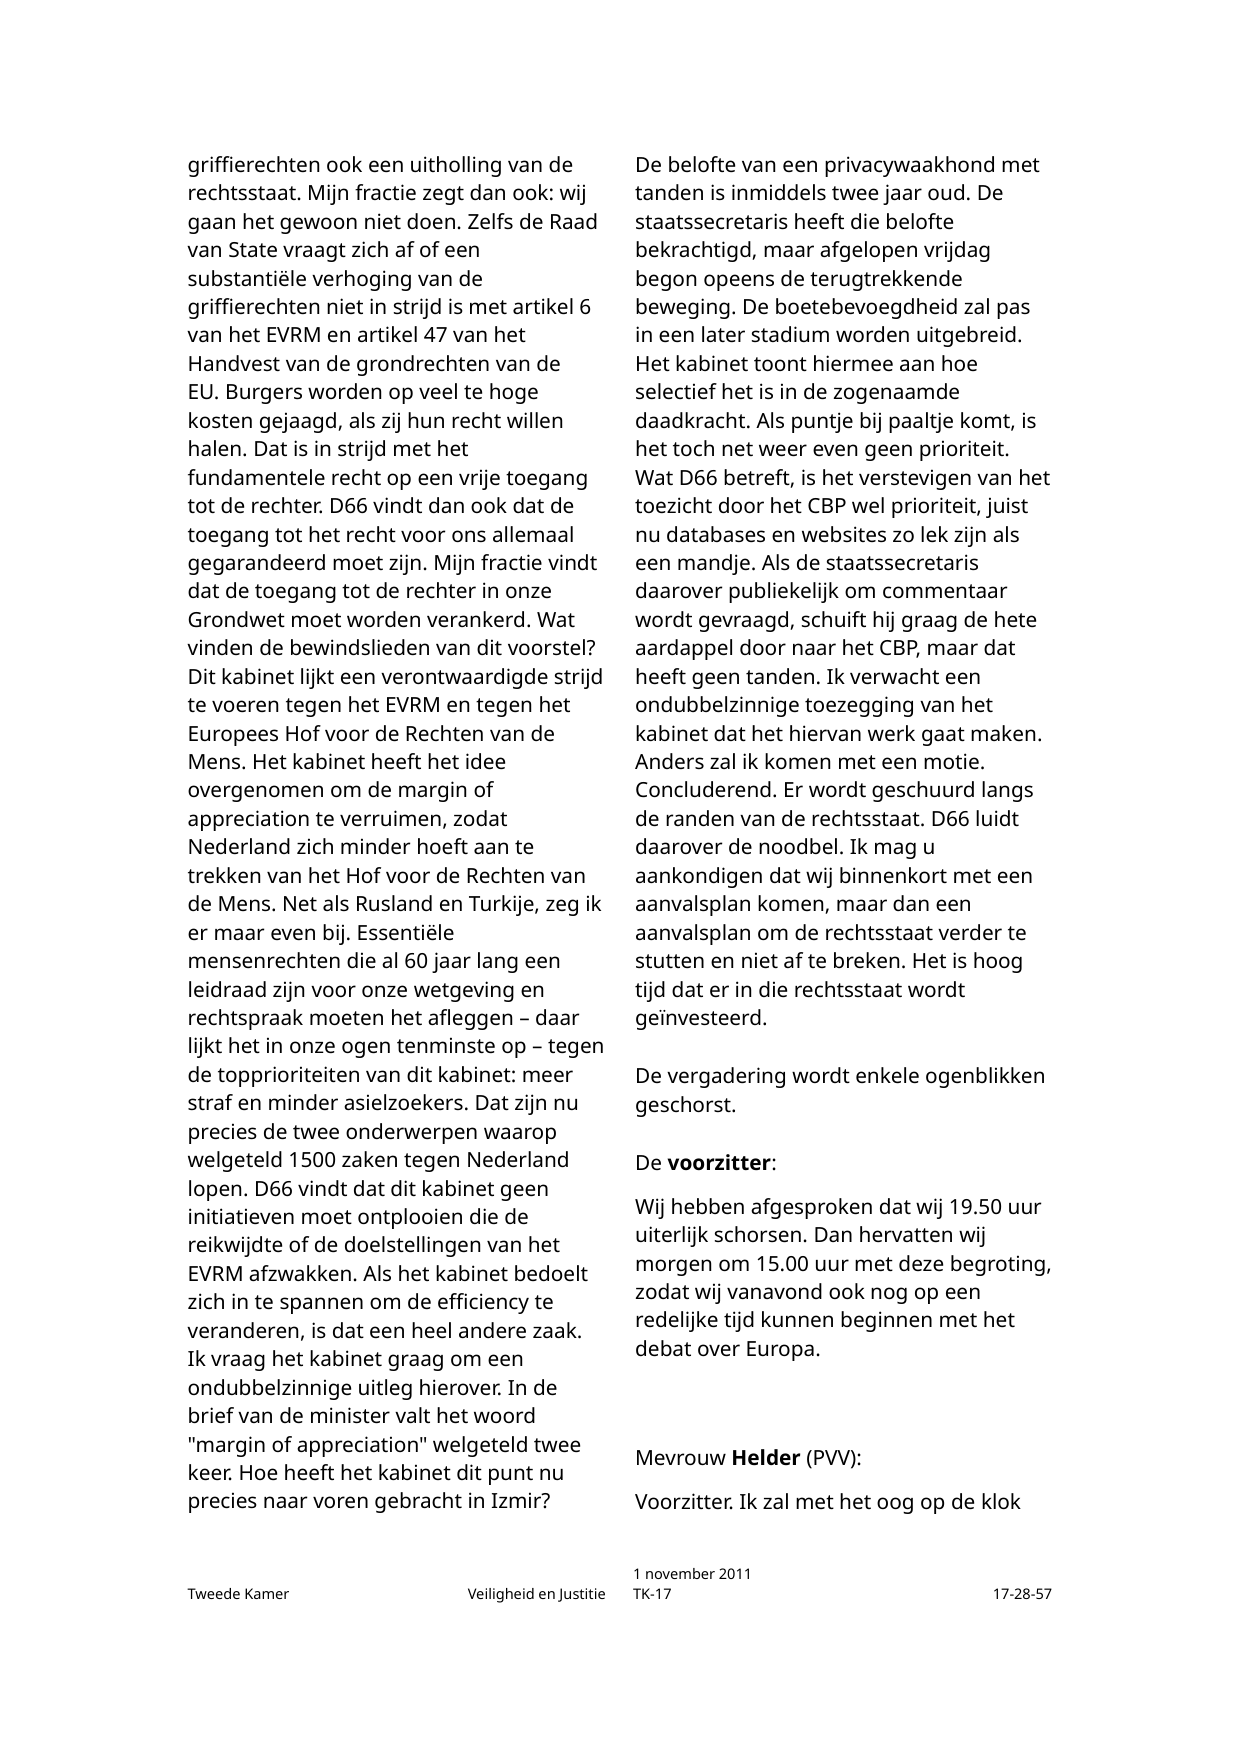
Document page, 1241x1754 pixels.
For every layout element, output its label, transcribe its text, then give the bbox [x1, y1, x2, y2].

text De belofte van een privacywaakhond met tanden is inmiddels twee jaar oud. De staatssecretaris heeft die belofte bekrachtigd, maar afgelopen vrijdag begon opeens de terugtrekkende beweging. De boetebevoegdheid zal pas in een later stadium worden uitgebreid. Het kabinet toont hiermee aan hoe selectief het is in de zogenaamde daadkracht. Als puntje bij paaltje komt, is het toch net weer even geen prioriteit. Wat D66 betreft, is het verstevigen van het toezicht door het CBP wel prioriteit, juist nu databases en websites zo lek zijn als een mandje. Als de staatssecretaris daarover publiekelijk om commentaar wordt gevraagd, schuift hij graag de hete aardappel door naar het CBP, maar dat heeft geen tanden. Ik verwacht een ondubbelzinnige toezegging van het kabinet dat het hiervan werk gaat maken. Anders zal ik komen met een motie. [635, 150, 1053, 776]
text Wij hebben afgesproken dat wij 19.50 uur uiterlijk schorsen. Dan hervatten wij morgen om 15.00 uur met deze begroting, zodat wij vanavond ook nog op een redelijke tijd kunnen beginnen met het debat over Europa. [635, 1192, 1053, 1362]
text Concluderend. Er wordt geschuurd langs de randen van de rechtsstaat. D66 luidt daarover de noodbel. Ik mag u aankondigen dat wij binnenkort met een aanvalsplan komen, maar dan een aanvalsplan om de rechtsstaat verder te stutten en niet af te breken. Het is hoog tijd dat er in die rechtsstaat wordt geïnvesteerd. [635, 776, 1053, 1032]
text De voorzitter: [635, 1148, 1053, 1177]
text Voorzitter. Ik zal met het oog op de klok [635, 1487, 1053, 1515]
text Dit kabinet lijkt een verontwaardigde strijd te voeren tegen het EVRM en tegen het Europees Hof voor de Rechten van de Mens. Het kabinet heeft het idee overgenomen om de margin of appreciation te verruimen, zodat Nederland zich minder hoeft aan te trekken van het Hof voor de Rechten van de Mens. Net als Rusland en Turkije, zeg ik er maar even bij. Essentiële mensenrechten die al 60 jaar lang een leidraad zijn voor onze wetgeving en rechtspraak moeten het afleggen – daar lijkt het in onze ogen tenminste op – tegen de topprioriteiten van dit kabinet: meer straf en minder asielzoekers. Dat zijn nu precies de twee onderwerpen waarop welgeteld 1500 zaken tegen Nederland lopen. D66 vindt dat dit kabinet geen initiatieven moet ontplooien die de reikwijdte of de doelstellingen van het EVRM afzwakken. Als het kabinet bedoelt zich in te spannen om de efficiency te veranderen, is dat een heel andere zaak. Ik vraag het kabinet graag om een ondubbelzinnige uitleg hierover. In de brief van de minister valt het woord "margin of appreciation" welgeteld twee keer. Hoe heeft het kabinet dit punt nu precies naar voren gebracht in Izmir? [187, 662, 605, 1515]
text Mevrouw Helder (PVV): [635, 1443, 1053, 1472]
text griffierechten ook een uitholling van de rechtsstaat. Mijn fractie zegt dan ook: wij gaan het gewoon niet doen. Zelfs de Raad van State vraagt zich af of een substantiële verhoging van de griffierechten niet in strijd is met artikel 6 van het EVRM en artikel 47 van het Handvest van de grondrechten van de EU. Burgers worden op veel te hoge kosten gejaagd, als zij hun recht willen halen. Dat is in strijd met het fundamentele recht op een vrije toegang tot de rechter. D66 vindt dan ook dat de toegang tot het recht voor ons allemaal gegarandeerd moet zijn. Mijn fractie vindt dat de toegang tot de rechter in onze Grondwet moet worden verankerd. Wat vinden de bewindslieden van dit voorstel? [187, 150, 605, 662]
text  [635, 1392, 1053, 1421]
text De vergadering wordt enkele ogenblikken geschorst. [635, 1062, 1053, 1118]
